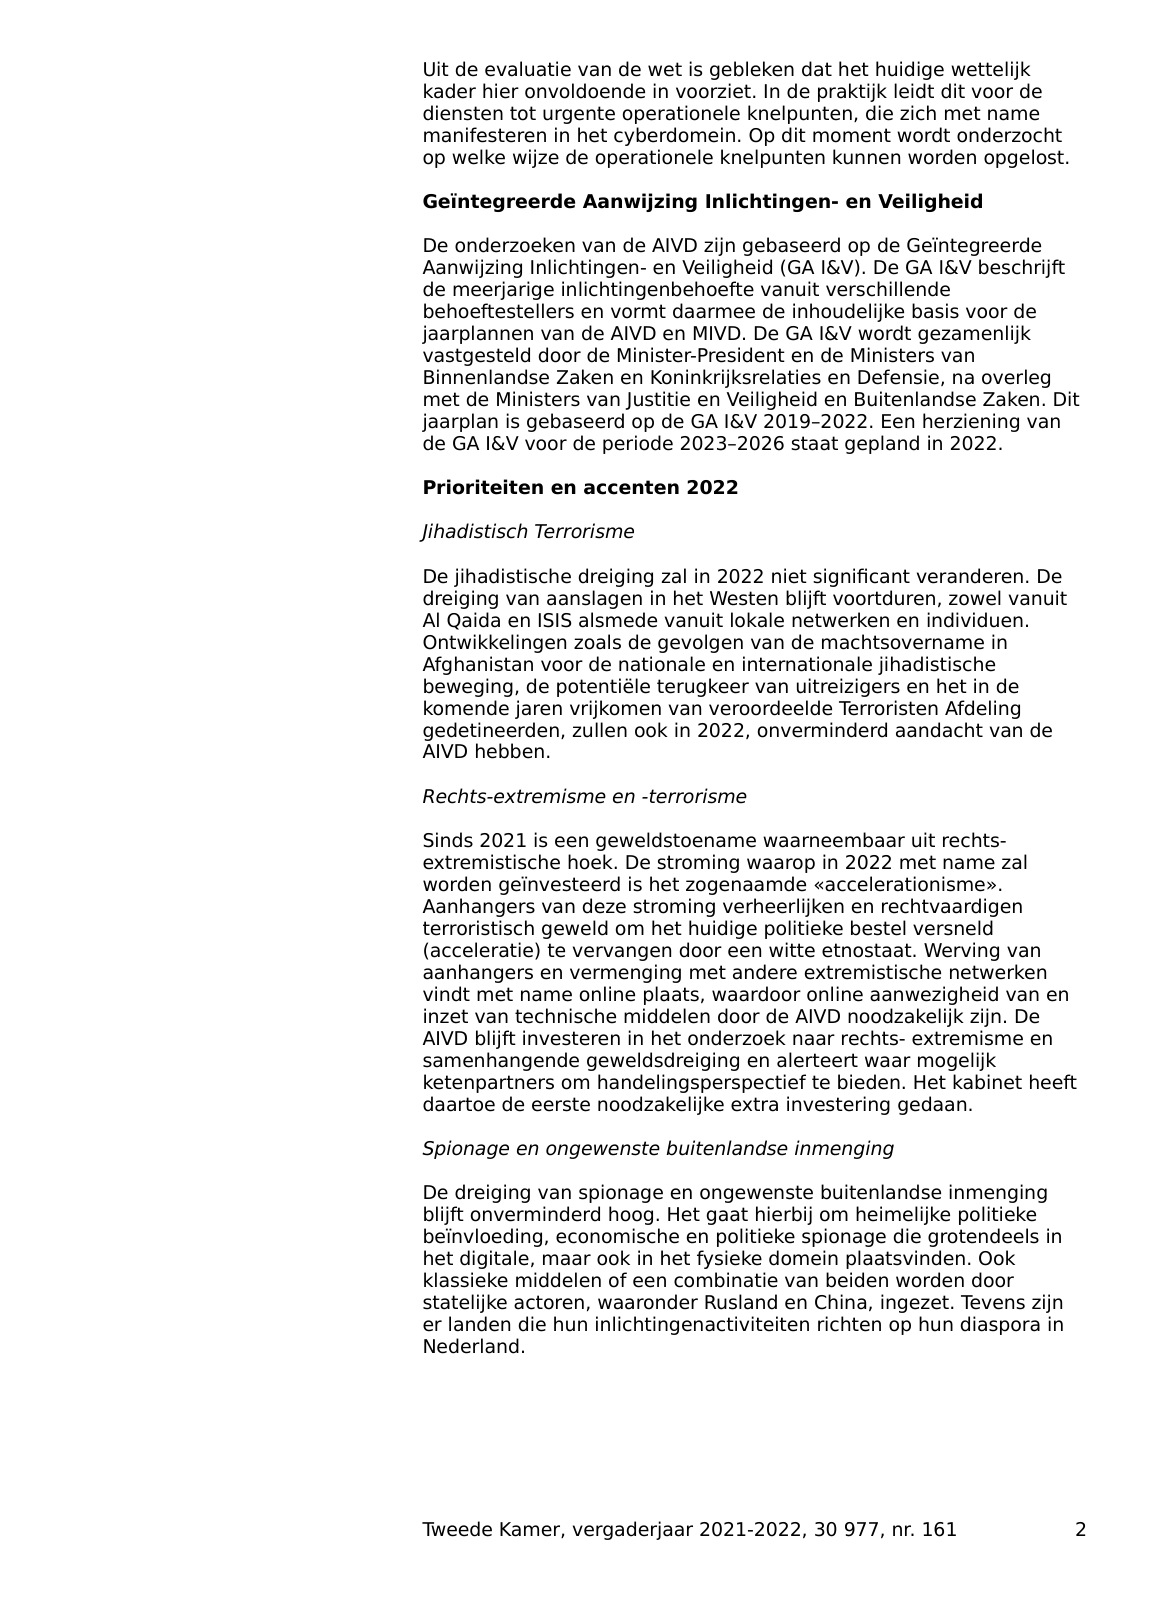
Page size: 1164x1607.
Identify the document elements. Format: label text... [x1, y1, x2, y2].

subtitle Jihadistisch Terrorisme [422, 521, 1087, 543]
text De jihadistische dreiging zal in 2022 niet significant veranderen. De dreiging van aanslagen in het Westen blijft voortduren, zowel vanuit Al Qaida en ISIS alsmede vanuit lokale netwerken en individuen. Ontwikkelingen zoals de gevolgen van de machtsovername in Afghanistan voor de nationale en internationale jihadistische beweging, de potentiële terugkeer van uitreizigers en het in de komende jaren vrijkomen van veroordeelde Terroristen Afdeling gedetineerden, zullen ook in 2022, onverminderd aandacht van de AIVD hebben. [422, 566, 1087, 763]
subtitle Geïntegreerde Aanwijzing Inlichtingen- en Veiligheid [422, 191, 1087, 213]
subtitle Spionage en ongewenste buitenlandse inmenging [422, 1138, 1087, 1160]
text De dreiging van spionage en ongewenste buitenlandse inmenging blijft onverminderd hoog. Het gaat hierbij om heimelijke politieke beïnvloeding, economische en politieke spionage die grotendeels in het digitale, maar ook in het fysieke domein plaatsvinden. Ook klassieke middelen of een combinatie van beiden worden door statelijke actoren, waaronder Rusland en China, ingezet. Tevens zijn er landen die hun inlichtingenactiviteiten richten op hun diaspora in Nederland. [422, 1182, 1087, 1358]
text De onderzoeken van de AIVD zijn gebaseerd op de Geïntegreerde Aanwijzing Inlichtingen- en Veiligheid (GA I&V). De GA I&V beschrijft de meerjarige inlichtingenbehoefte vanuit verschillende behoeftestellers en vormt daarmee de inhoudelijke basis voor de jaarplannen van de AIVD en MIVD. De GA I&V wordt gezamenlijk vastgesteld door de Minister-President en de Ministers van Binnenlandse Zaken en Koninkrijksrelaties en Defensie, na overleg met de Ministers van Justitie en Veiligheid en Buitenlandse Zaken. Dit jaarplan is gebaseerd op de GA I&V 2019–2022. Een herziening van de GA I&V voor de periode 2023–2026 staat gepland in 2022. [422, 235, 1087, 455]
text Uit de evaluatie van de wet is gebleken dat het huidige wettelijk kader hier onvoldoende in voorziet. In de praktijk leidt dit voor de diensten tot urgente operationele knelpunten, die zich met name manifesteren in het cyberdomein. Op dit moment wordt onderzocht op welke wijze de operationele knelpunten kunnen worden opgelost. [422, 59, 1087, 169]
text Sinds 2021 is een geweldstoename waarneembaar uit rechts-extremistische hoek. De stroming waarop in 2022 met name zal worden geïnvesteerd is het zogenaamde «accelerationisme». Aanhangers van deze stroming verheerlijken en rechtvaardigen terroristisch geweld om het huidige politieke bestel versneld (acceleratie) te vervangen door een witte etnostaat. Werving van aanhangers en vermenging met andere extremistische netwerken vindt met name online plaats, waardoor online aanwezigheid van en inzet van technische middelen door de AIVD noodzakelijk zijn. De AIVD blijft investeren in het onderzoek naar rechts- extremisme en samenhangende geweldsdreiging en alerteert waar mogelijk ketenpartners om handelingsperspectief te bieden. Het kabinet heeft daartoe de eerste noodzakelijke extra investering gedaan. [422, 830, 1087, 1116]
subtitle Rechts-extremisme en -terrorisme [422, 786, 1087, 808]
subtitle Prioriteiten en accenten 2022 [422, 477, 1087, 499]
